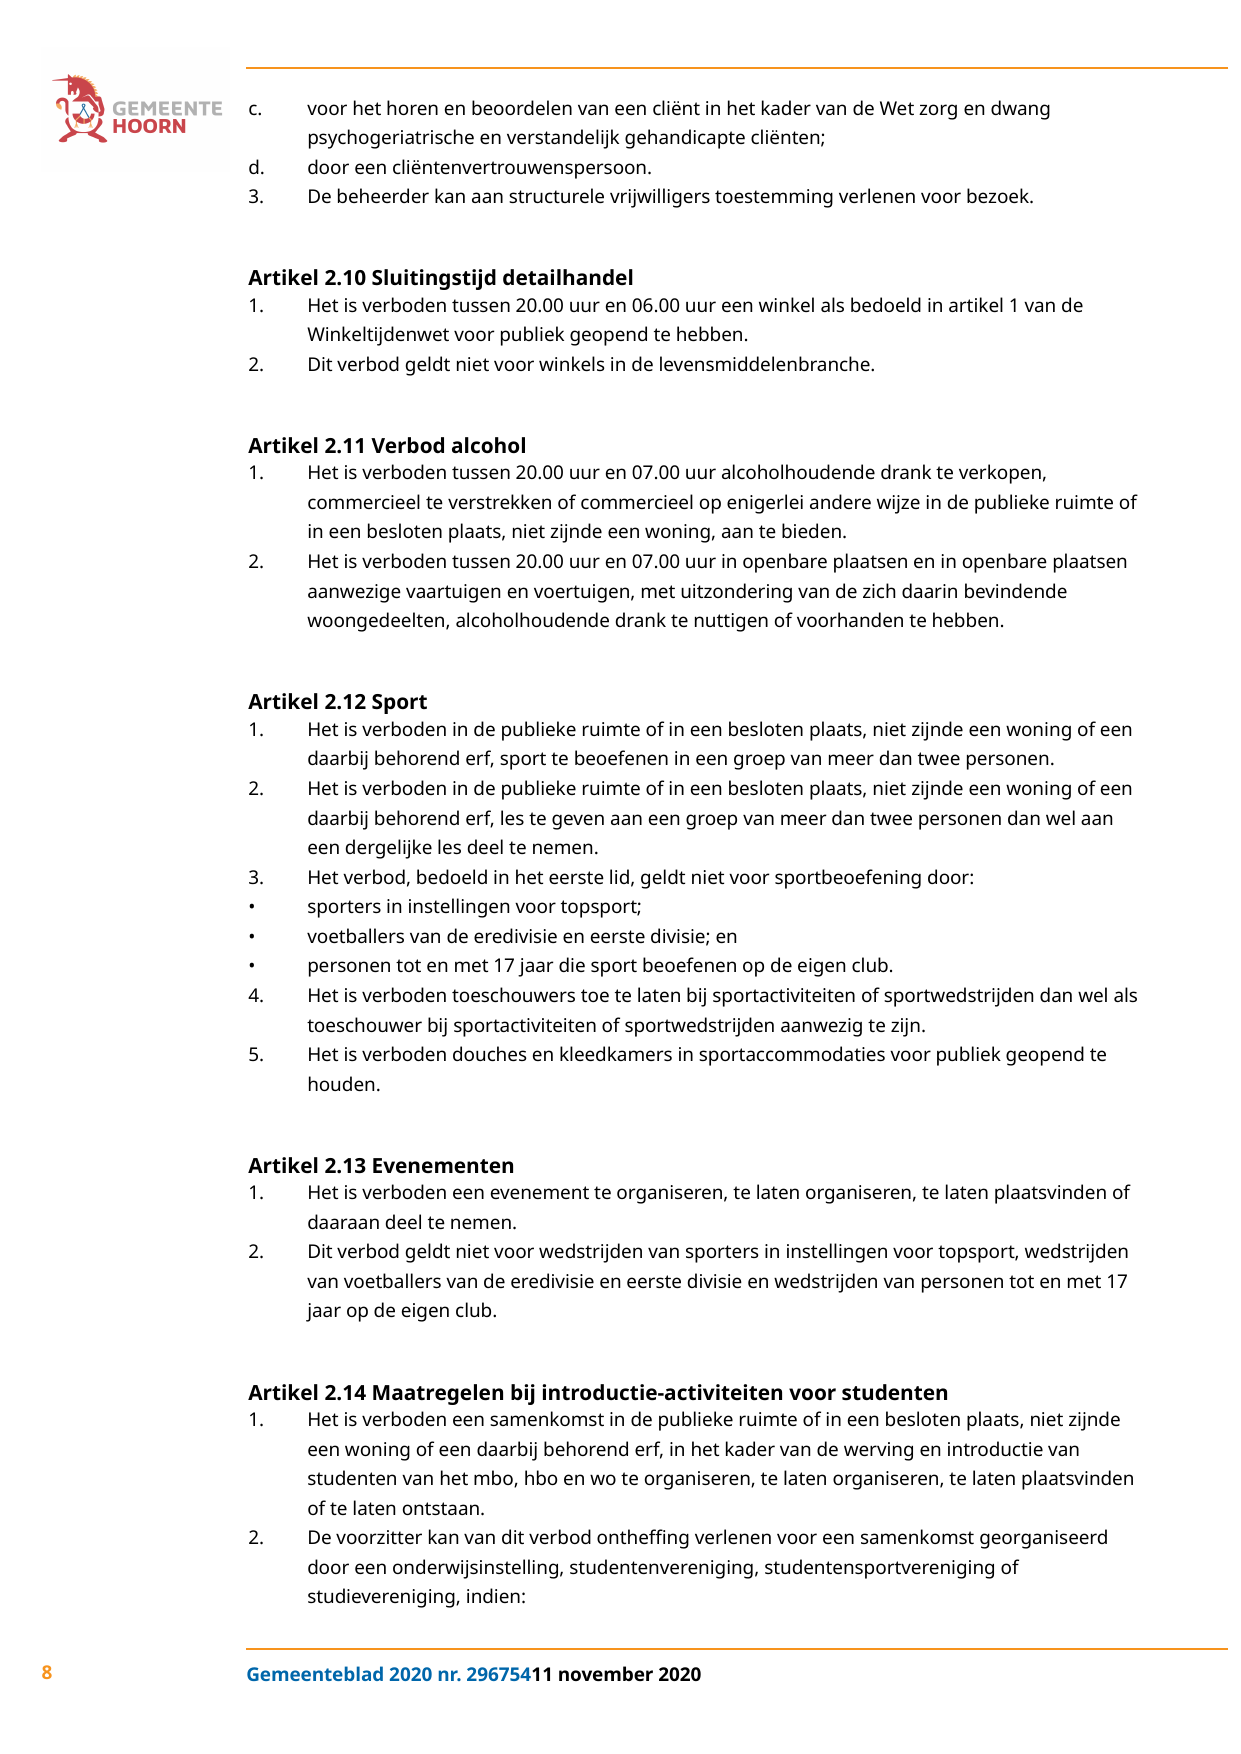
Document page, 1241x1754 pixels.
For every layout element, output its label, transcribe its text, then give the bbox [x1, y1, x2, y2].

text Artikel 2.13 Evenementen [248, 1151, 1152, 1179]
text Artikel 2.10 Sluitingstijd detailhandel [248, 263, 1152, 292]
list Het is verboden een evenement te organiseren, te laten organiseren, te laten plaatsvinden of daaraan deel te nemen. [248, 1179, 1152, 1235]
list Het is verboden in de publieke ruimte of in een besloten plaats, niet zijnde een woning of een daarbij behorend erf, sport te beoefenen in een groep van meer dan twee personen. [248, 716, 1152, 771]
list Dit verbod geldt niet voor wedstrijden van sporters in instellingen voor topsport, wedstrijden van voetballers van de eredivisie en eerste divisie en wedstrijden van personen tot en met 17 jaar op de eigen club. [248, 1238, 1152, 1323]
list Het verbod, bedoeld in het eerste lid, geldt niet voor sportbeoefening door: [248, 864, 1152, 889]
list door een cliëntenvertrouwenspersoon. [248, 154, 1152, 180]
list Het is verboden een samenkomst in de publieke ruimte of in een besloten plaats, niet zijnde een woning of een daarbij behorend erf, in het kader van de werving en introductie van studenten van het mbo, hbo en wo te organiseren, te laten organiseren, te laten plaatsvinden of te laten ontstaan. [248, 1406, 1152, 1521]
text Artikel 2.14 Maatregelen bij introductie-activiteiten voor studenten [248, 1378, 1152, 1406]
list personen tot en met 17 jaar die sport beoefenen op de eigen club. [248, 953, 1152, 978]
list Het is verboden in de publieke ruimte of in een besloten plaats, niet zijnde een woning of een daarbij behorend erf, les te geven aan een groep van meer dan twee personen dan wel aan een dergelijke les deel te nemen. [248, 775, 1152, 860]
list Het is verboden douches en kleedkamers in sportaccommodaties voor publiek geopend te houden. [248, 1041, 1152, 1097]
list De voorzitter kan van dit verbod ontheffing verlenen voor een samenkomst georganiseerd door een onderwijsinstelling, studentenvereniging, studentensportvereniging of studievereniging, indien: [248, 1524, 1152, 1609]
list De beheerder kan aan structurele vrijwilligers toestemming verlenen voor bezoek. [248, 183, 1152, 209]
text Artikel 2.12 Sport [248, 687, 1152, 716]
list voor het horen en beoordelen van een cliënt in het kader van de Wet zorg en dwang psychogeriatrische en verstandelijk gehandicapte cliënten; [248, 95, 1152, 150]
list Het is verboden tussen 20.00 uur en 06.00 uur een winkel als bedoeld in artikel 1 van de Winkeltijdenwet voor publiek geopend te hebben. [248, 292, 1152, 347]
list Het is verboden toeschouwers toe te laten bij sportactiviteiten of sportwedstrijden dan wel als toeschouwer bij sportactiviteiten of sportwedstrijden aanwezig te zijn. [248, 982, 1152, 1037]
picture [41, 47, 231, 172]
list Het is verboden tussen 20.00 uur en 07.00 uur alcoholhoudende drank te verkopen, commercieel te verstrekken of commercieel op enigerlei andere wijze in de publieke ruimte of in een besloten plaats, niet zijnde een woning, aan te bieden. [248, 459, 1152, 544]
list Het is verboden tussen 20.00 uur en 07.00 uur in openbare plaatsen en in openbare plaatsen aanwezige vaartuigen en voertuigen, met uitzondering van de zich daarin bevindende woongedeelten, alcoholhoudende drank te nuttigen of voorhanden te hebben. [248, 548, 1152, 633]
list sporters in instellingen voor topsport; [248, 893, 1152, 919]
text Artikel 2.11 Verbod alcohol [248, 431, 1152, 459]
list Dit verbod geldt niet voor winkels in de levensmiddelenbranche. [248, 351, 1152, 377]
list voetballers van de eredivisie en eerste divisie; en [248, 923, 1152, 949]
